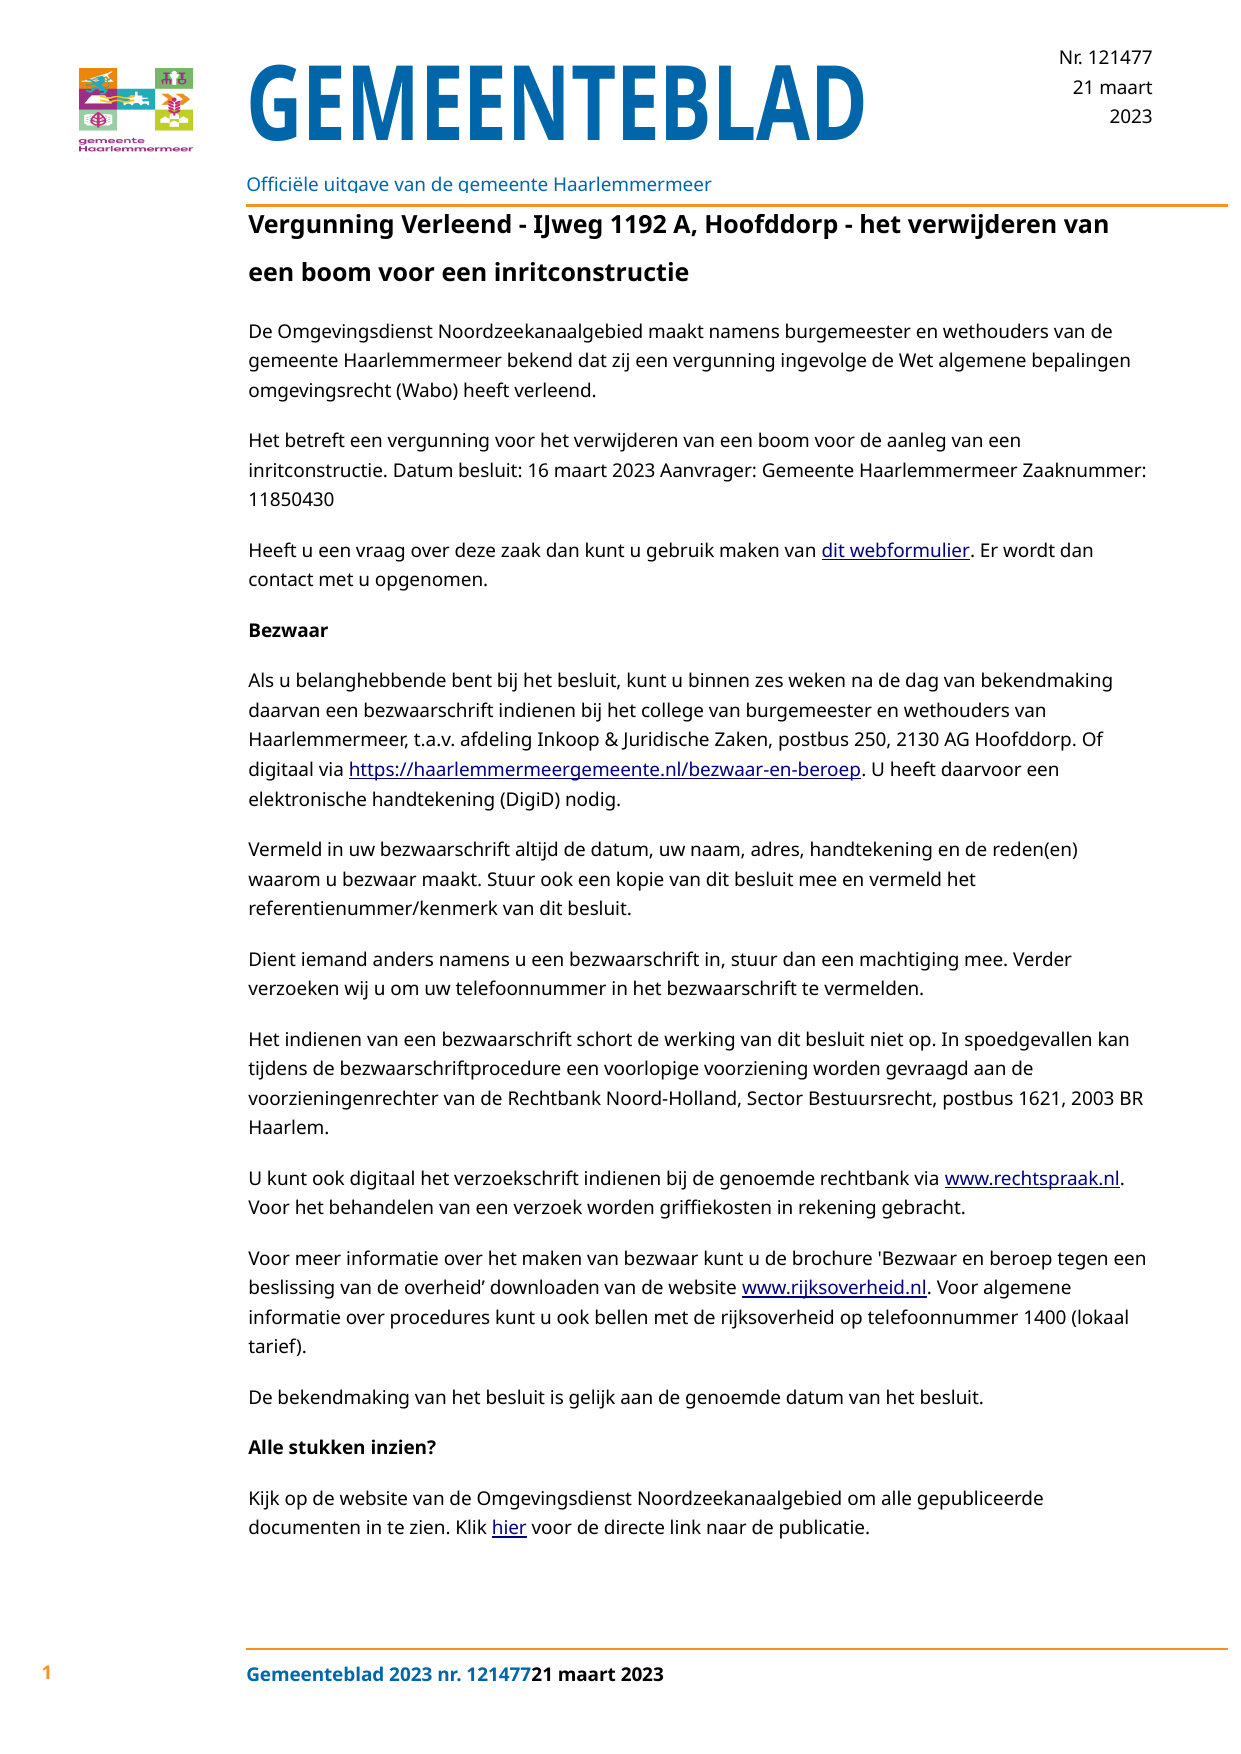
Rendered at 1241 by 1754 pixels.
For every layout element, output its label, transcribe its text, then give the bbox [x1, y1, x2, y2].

text Dient iemand anders namens u een bezwaarschrift in, stuur dan een machtiging mee. Verder verzoeken wij u om uw telefoonnummer in het bezwaarschrift te vermelden. [248, 946, 1152, 1001]
picture [41, 47, 231, 172]
text Alle stukken inzien? [248, 1434, 1152, 1460]
text Als u belanghebbende bent bij het besluit, kunt u binnen zes weken na de dag van bekendmaking daarvan een bezwaarschrift indienen bij het college van burgemeester en wethouders van Haarlemmermeer, t.a.v. afdeling Inkoop & Juridische Zaken, postbus 250, 2130 AG Hoofddorp. Of digitaal via https://haarlemmermeergemeente.nl/bezwaar-en-beroep. U heeft daarvoor een elektronische handtekening (DigiD) nodig. [248, 667, 1152, 812]
text U kunt ook digitaal het verzoekschrift indienen bij de genoemde rechtbank via www.rechtspraak.nl. Voor het behandelen van een verzoek worden griffiekosten in rekening gebracht. [248, 1165, 1152, 1220]
text Voor meer informatie over het maken van bezwaar kunt u de brochure 'Bezwaar en beroep tegen een beslissing van de overheid’ downloaden van de website www.rijksoverheid.nl. Voor algemene informatie over procedures kunt u ook bellen met de rijksoverheid op telefoonnummer 1400 (lokaal tarief). [248, 1245, 1152, 1359]
text Vergunning Verleend - IJweg 1192 A, Hoofddorp - het verwijderen van een boom voor een inritconstructie [248, 207, 1152, 288]
text Heeft u een vraag over deze zaak dan kunt u gebruik maken van dit webformulier. Er wordt dan contact met u opgenomen. [248, 537, 1152, 592]
text Het indienen van een bezwaarschrift schort de werking van dit besluit niet op. In spoedgevallen kan tijdens de bezwaarschriftprocedure een voorlopige voorziening worden gevraagd aan de voorzieningenrechter van de Rechtbank Noord-Holland, Sector Bestuursrecht, postbus 1621, 2003 BR Haarlem. [248, 1026, 1152, 1140]
text Bezwaar [248, 617, 1152, 643]
text Kijk op de website van de Omgevingsdienst Noordzeekanaalgebied om alle gepubliceerde documenten in te zien. Klik hier voor de directe link naar de publicatie. [248, 1485, 1152, 1540]
text Het betreft een vergunning voor het verwijderen van een boom voor de aanleg van een inritconstructie. Datum besluit: 16 maart 2023 Aanvrager: Gemeente Haarlemmermeer Zaaknummer: 11850430 [248, 427, 1152, 512]
text De Omgevingsdienst Noordzeekanaalgebied maakt namens burgemeester en wethouders van de gemeente Haarlemmermeer bekend dat zij een vergunning ingevolge de Wet algemene bepalingen omgevingsrecht (Wabo) heeft verleend. [248, 318, 1152, 403]
text De bekendmaking van het besluit is gelijk aan de genoemde datum van het besluit. [248, 1384, 1152, 1410]
text Vermeld in uw bezwaarschrift altijd de datum, uw naam, adres, handtekening en de reden(en) waarom u bezwaar maakt. Stuur ook een kopie van dit besluit mee en vermeld het referentienummer/kenmerk van dit besluit. [248, 836, 1152, 921]
